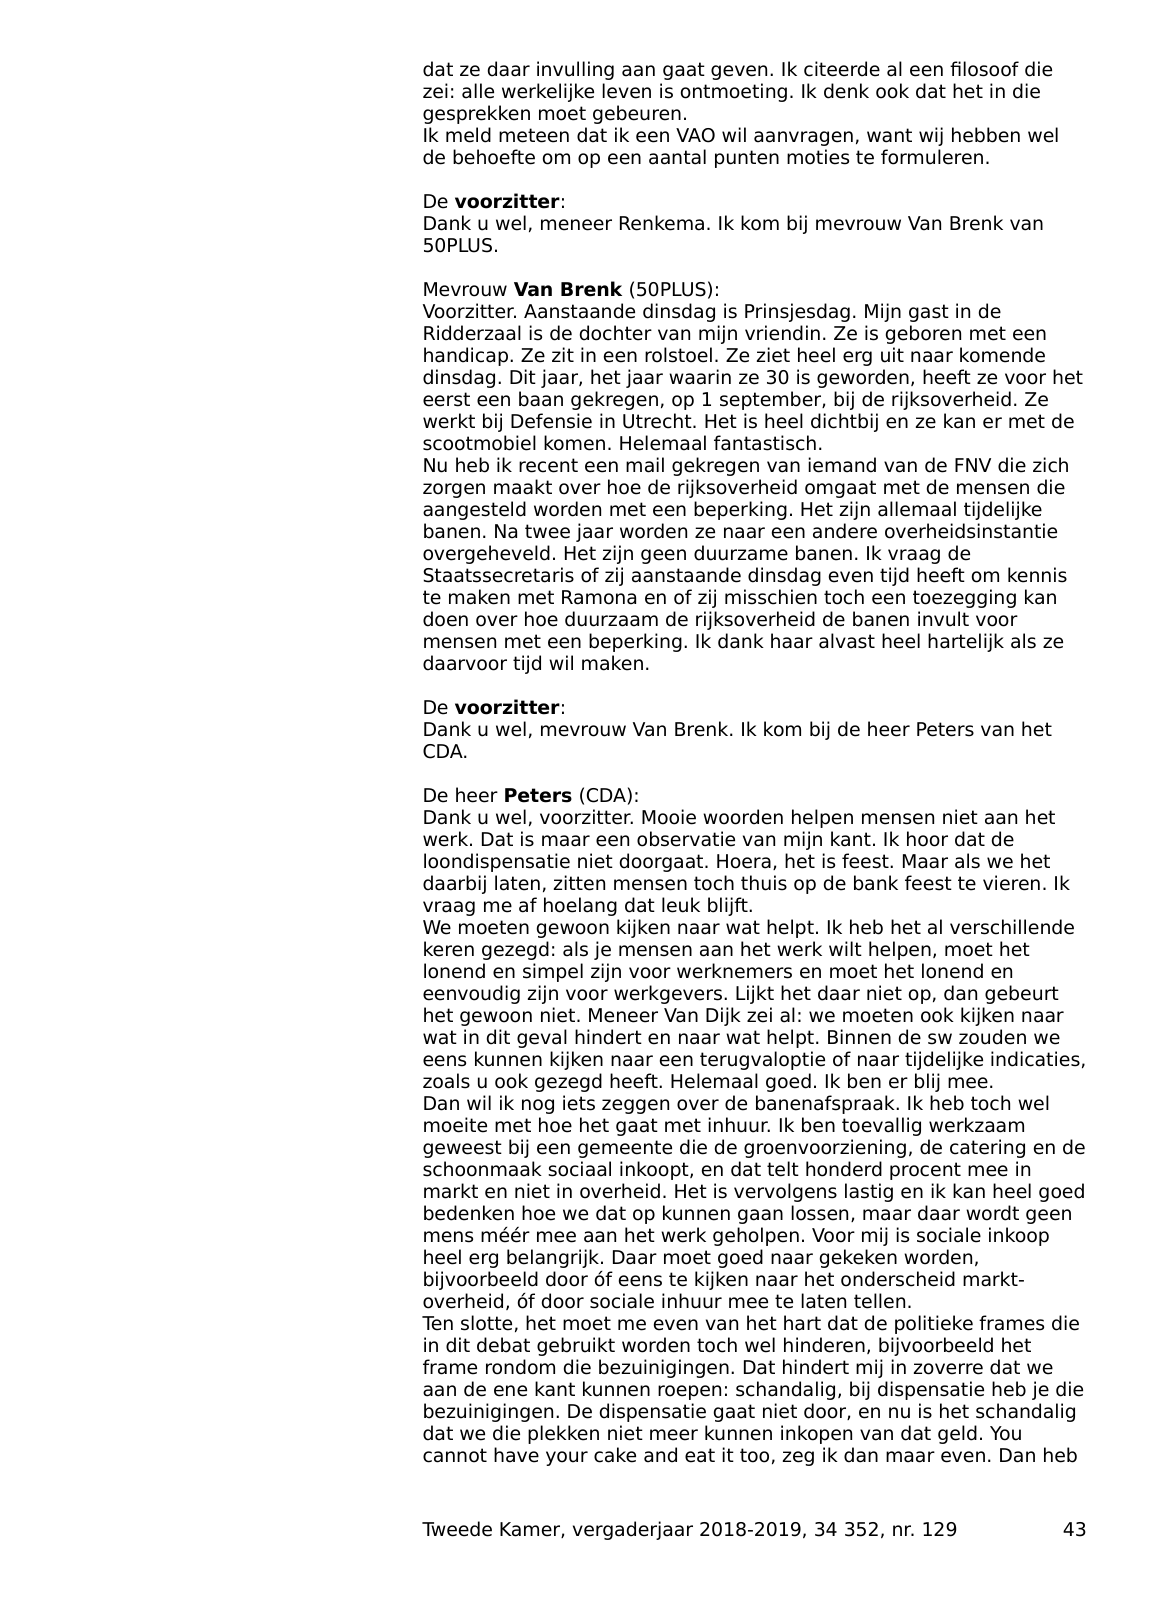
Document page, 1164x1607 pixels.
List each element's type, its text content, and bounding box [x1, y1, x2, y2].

text Nu heb ik recent een mail gekregen van iemand van de FNV die zich zorgen maakt over hoe de rijksoverheid omgaat met de mensen die aangesteld worden met een beperking. Het zijn allemaal tijdelijke banen. Na twee jaar worden ze naar een andere overheidsinstantie overgeheveld. Het zijn geen duurzame banen. Ik vraag de Staatssecretaris of zij aanstaande dinsdag even tijd heeft om kennis te maken met Ramona en of zij misschien toch een toezegging kan doen over hoe duurzaam de rijksoverheid de banen invult voor mensen met een beperking. Ik dank haar alvast heel hartelijk als ze daarvoor tijd wil maken. [422, 455, 1087, 675]
text We moeten gewoon kijken naar wat helpt. Ik heb het al verschillende keren gezegd: als je mensen aan het werk wilt helpen, moet het lonend en simpel zijn voor werknemers en moet het lonend en eenvoudig zijn voor werkgevers. Lijkt het daar niet op, dan gebeurt het gewoon niet. Meneer Van Dijk zei al: we moeten ook kijken naar wat in dit geval hindert en naar wat helpt. Binnen de sw zouden we eens kunnen kijken naar een terugvaloptie of naar tijdelijke indicaties, zoals u ook gezegd heeft. Helemaal goed. Ik ben er blij mee. [422, 917, 1087, 1093]
text De heer Peters (CDA): [422, 785, 1087, 807]
text Dank u wel, voorzitter. Mooie woorden helpen mensen niet aan het werk. Dat is maar een observatie van mijn kant. Ik hoor dat de loondispensatie niet doorgaat. Hoera, het is feest. Maar als we het daarbij laten, zitten mensen toch thuis op de bank feest te vieren. Ik vraag me af hoelang dat leuk blijft. [422, 807, 1087, 917]
text Dan wil ik nog iets zeggen over de banenafspraak. Ik heb toch wel moeite met hoe het gaat met inhuur. Ik ben toevallig werkzaam geweest bij een gemeente die de groenvoorziening, de catering en de schoonmaak sociaal inkoopt, en dat telt honderd procent mee in markt en niet in overheid. Het is vervolgens lastig en ik kan heel goed bedenken hoe we dat op kunnen gaan lossen, maar daar wordt geen mens méér mee aan het werk geholpen. Voor mij is sociale inkoop heel erg belangrijk. Daar moet goed naar gekeken worden, bijvoorbeeld door óf eens te kijken naar het onderscheid markt-overheid, óf door sociale inhuur mee te laten tellen. [422, 1093, 1087, 1313]
text dat ze daar invulling aan gaat geven. Ik citeerde al een filosoof die zei: alle werkelijke leven is ontmoeting. Ik denk ook dat het in die gesprekken moet gebeuren. [422, 59, 1087, 125]
text Dank u wel, meneer Renkema. Ik kom bij mevrouw Van Brenk van 50PLUS. [422, 213, 1087, 257]
text Ik meld meteen dat ik een VAO wil aanvragen, want wij hebben wel de behoefte om op een aantal punten moties te formuleren. [422, 125, 1087, 169]
text De voorzitter: [422, 697, 1087, 719]
text Dank u wel, mevrouw Van Brenk. Ik kom bij de heer Peters van het CDA. [422, 719, 1087, 763]
text Ten slotte, het moet me even van het hart dat de politieke frames die in dit debat gebruikt worden toch wel hinderen, bijvoorbeeld het frame rondom die bezuinigingen. Dat hindert mij in zoverre dat we aan de ene kant kunnen roepen: schandalig, bij dispensatie heb je die bezuinigingen. De dispensatie gaat niet door, en nu is het schandalig dat we die plekken niet meer kunnen inkopen van dat geld. You cannot have your cake and eat it too, zeg ik dan maar even. Dan heb [422, 1313, 1087, 1467]
text Mevrouw Van Brenk (50PLUS): [422, 279, 1087, 301]
text Voorzitter. Aanstaande dinsdag is Prinsjesdag. Mijn gast in de Ridderzaal is de dochter van mijn vriendin. Ze is geboren met een handicap. Ze zit in een rolstoel. Ze ziet heel erg uit naar komende dinsdag. Dit jaar, het jaar waarin ze 30 is geworden, heeft ze voor het eerst een baan gekregen, op 1 september, bij de rijksoverheid. Ze werkt bij Defensie in Utrecht. Het is heel dichtbij en ze kan er met de scootmobiel komen. Helemaal fantastisch. [422, 301, 1087, 455]
text De voorzitter: [422, 191, 1087, 213]
